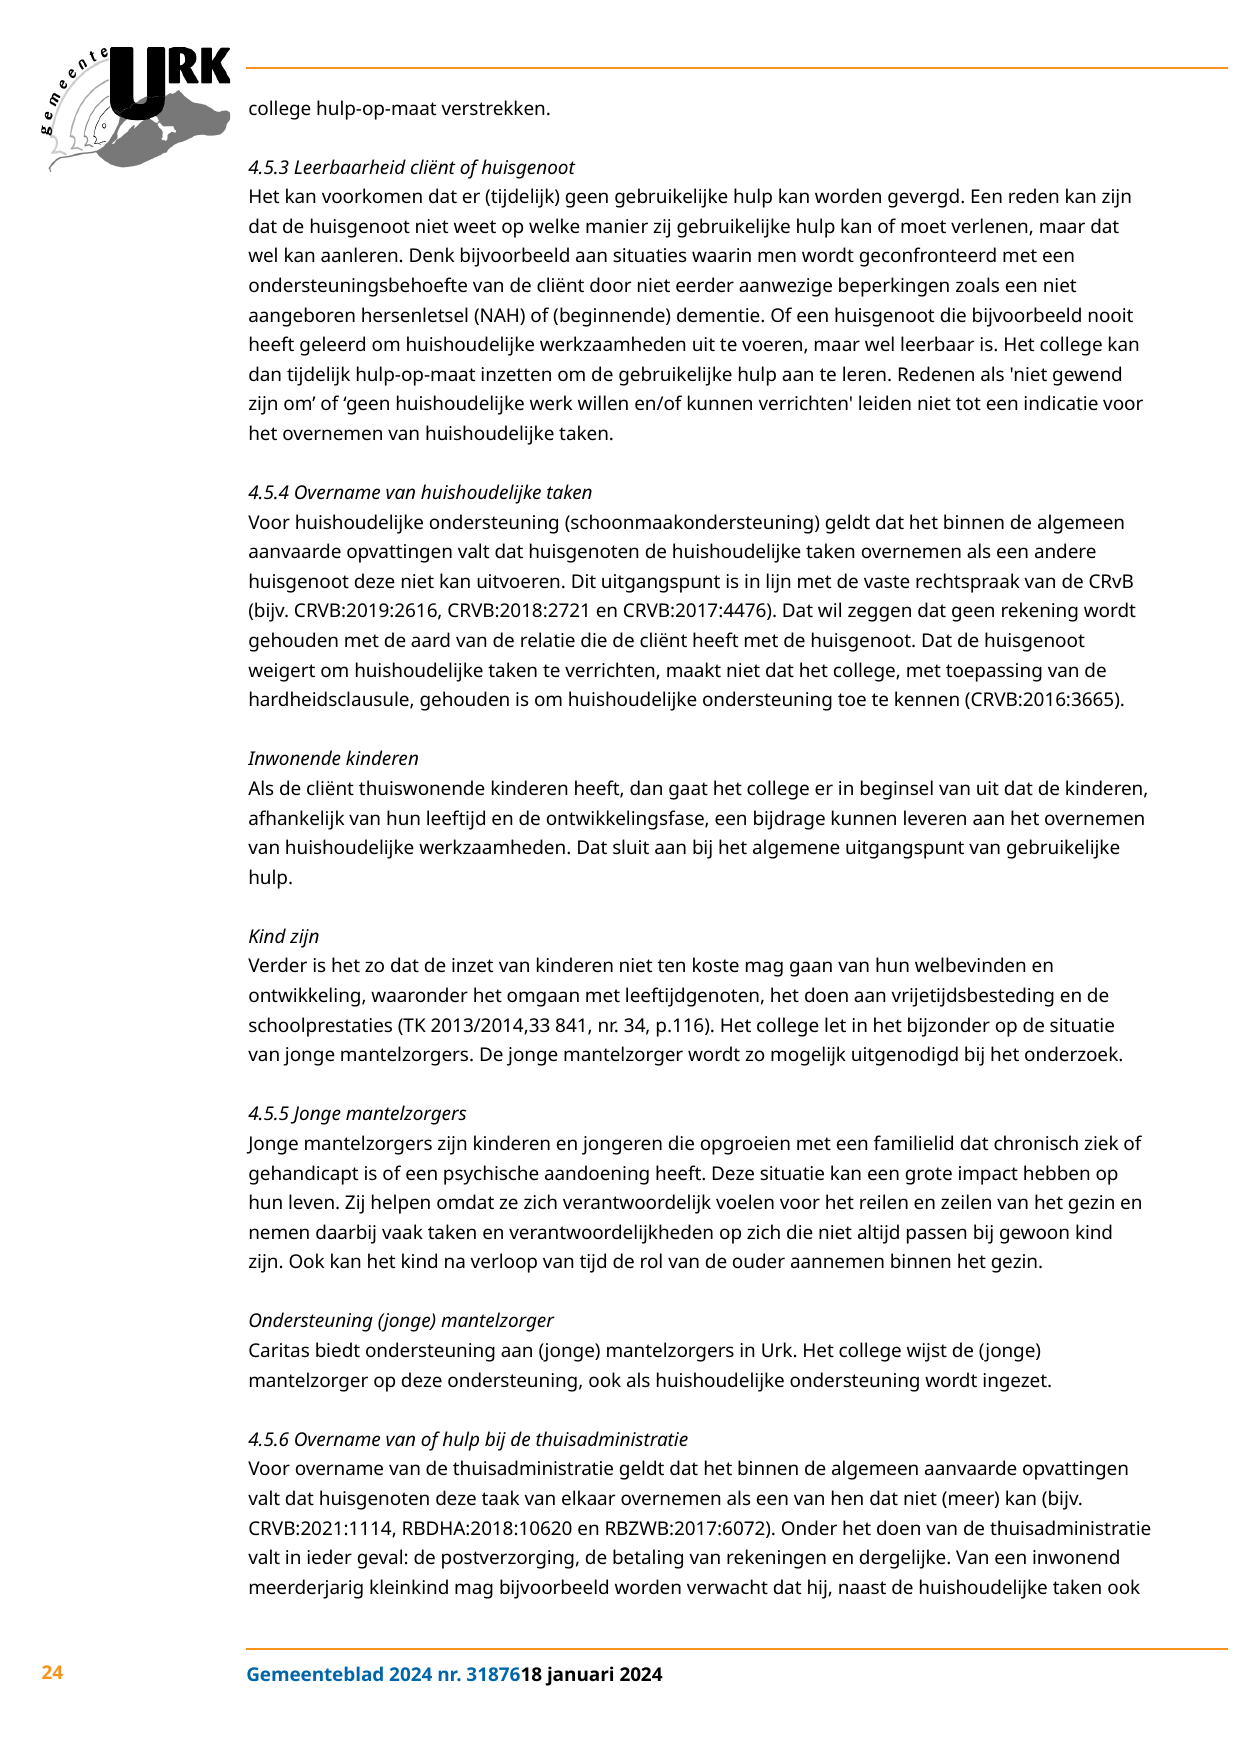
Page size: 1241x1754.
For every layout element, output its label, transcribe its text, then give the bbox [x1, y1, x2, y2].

text Inwonende kinderen [248, 746, 1152, 771]
text Voor overname van de thuisadministratie geldt dat het binnen de algemeen aanvaarde opvattingen valt dat huisgenoten deze taak van elkaar overnemen als een van hen dat niet (meer) kan (bijv. CRVB:2021:1114, RBDHA:2018:10620 en RBZWB:2017:6072). Onder het doen van de thuisadministratie valt in ieder geval: de postverzorging, de betaling van rekeningen en dergelijke. Van een inwonend meerderjarig kleinkind mag bijvoorbeeld worden verwacht dat hij, naast de huishoudelijke taken ook [248, 1456, 1152, 1600]
text Als de cliënt thuiswonende kinderen heeft, dan gaat het college er in beginsel van uit dat de kinderen, afhankelijk van hun leeftijd en de ontwikkelingsfase, een bijdrage kunnen leveren aan het overnemen van huishoudelijke werkzaamheden. Dat sluit aan bij het algemene uitgangspunt van gebruikelijke hulp. [248, 775, 1152, 890]
text Ondersteuning (jonge) mantelzorger [248, 1308, 1152, 1333]
text 4.5.3 Leerbaarheid cliënt of huisgenoot [248, 154, 1152, 180]
text Jonge mantelzorgers zijn kinderen en jongeren die opgroeien met een familielid dat chronisch ziek of gehandicapt is of een psychische aandoening heeft. Deze situatie kan een grote impact hebben op hun leven. Zij helpen omdat ze zich verantwoordelijk voelen voor het reilen en zeilen van het gezin en nemen daarbij vaak taken en verantwoordelijkheden op zich die niet altijd passen bij gewoon kind zijn. Ook kan het kind na verloop van tijd de rol van de ouder aannemen binnen het gezin. [248, 1130, 1152, 1274]
text Verder is het zo dat de inzet van kinderen niet ten koste mag gaan van hun welbevinden en ontwikkeling, waaronder het omgaan met leeftijdgenoten, het doen aan vrijetijdsbesteding en de schoolprestaties (TK 2013/2014,33 841, nr. 34, p.116). Het college let in het bijzonder op de situatie van jonge mantelzorgers. De jonge mantelzorger wordt zo mogelijk uitgenodigd bij het onderzoek. [248, 953, 1152, 1067]
text Het kan voorkomen dat er (tijdelijk) geen gebruikelijke hulp kan worden gevergd. Een reden kan zijn dat de huisgenoot niet weet op welke manier zij gebruikelijke hulp kan of moet verlenen, maar dat wel kan aanleren. Denk bijvoorbeeld aan situaties waarin men wordt geconfronteerd met een ondersteuningsbehoefte van de cliënt door niet eerder aanwezige beperkingen zoals een niet aangeboren hersenletsel (NAH) of (beginnende) dementie. Of een huisgenoot die bijvoorbeeld nooit heeft geleerd om huishoudelijke werkzaamheden uit te voeren, maar wel leerbaar is. Het college kan dan tijdelijk hulp-op-maat inzetten om de gebruikelijke hulp aan te leren. Redenen als 'niet gewend zijn om’ of ‘geen huishoudelijke werk willen en/of kunnen verrichten' leiden niet tot een indicatie voor het overnemen van huishoudelijke taken. [248, 183, 1152, 446]
text Kind zijn [248, 923, 1152, 949]
text Caritas biedt ondersteuning aan (jonge) mantelzorgers in Urk. Het college wijst de (jonge) mantelzorger op deze ondersteuning, ook als huishoudelijke ondersteuning wordt ingezet. [248, 1337, 1152, 1393]
text 4.5.4 Overname van huishoudelijke taken [248, 479, 1152, 505]
text 4.5.6 Overname van of hulp bij de thuisadministratie [248, 1426, 1152, 1452]
text college hulp-op-maat verstrekken. [248, 95, 1152, 121]
picture [41, 47, 231, 172]
text Voor huishoudelijke ondersteuning (schoonmaakondersteuning) geldt dat het binnen de algemeen aanvaarde opvattingen valt dat huisgenoten de huishoudelijke taken overnemen als een andere huisgenoot deze niet kan uitvoeren. Dit uitgangspunt is in lijn met de vaste rechtspraak van de CRvB (bijv. CRVB:2019:2616, CRVB:2018:2721 en CRVB:2017:4476). Dat wil zeggen dat geen rekening wordt gehouden met de aard van de relatie die de cliënt heeft met de huisgenoot. Dat de huisgenoot weigert om huishoudelijke taken te verrichten, maakt niet dat het college, met toepassing van de hardheidsclausule, gehouden is om huishoudelijke ondersteuning toe te kennen (CRVB:2016:3665). [248, 509, 1152, 712]
text 4.5.5 Jonge mantelzorgers [248, 1101, 1152, 1126]
